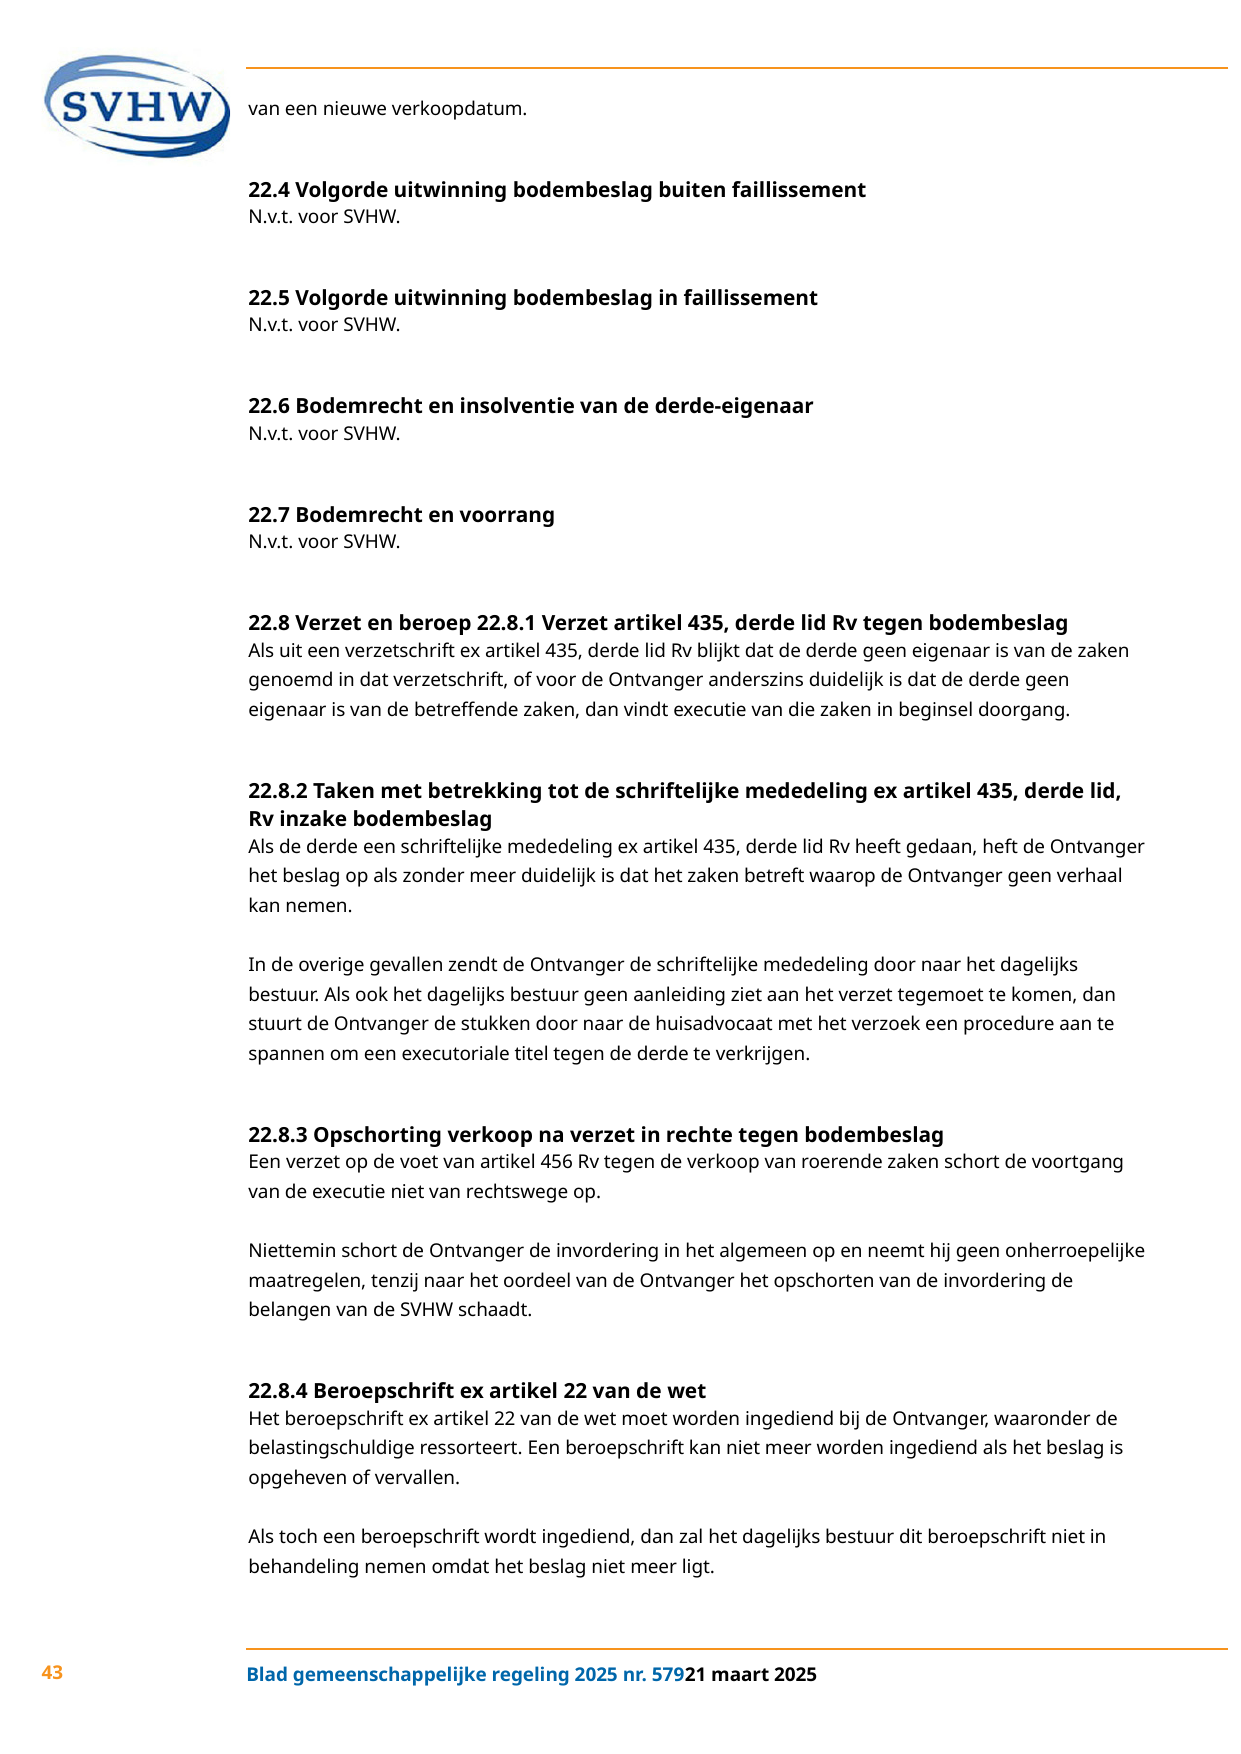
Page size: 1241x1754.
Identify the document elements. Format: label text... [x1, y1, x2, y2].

text Een verzet op de voet van artikel 456 Rv tegen de verkoop van roerende zaken schort de voortgang van de executie niet van rechtswege op. [248, 1148, 1152, 1204]
text Als de derde een schriftelijke mededeling ex artikel 435, derde lid Rv heeft gedaan, heft de Ontvanger het beslag op als zonder meer duidelijk is dat het zaken betreft waarop de Ontvanger geen verhaal kan nemen. [248, 833, 1152, 918]
text 22.8.4 Beroepschrift ex artikel 22 van de wet [248, 1376, 1152, 1405]
text 22.7 Bodemrecht en voorrang [248, 500, 1152, 528]
text 22.4 Volgorde uitwinning bodembeslag buiten faillissement [248, 175, 1152, 203]
text Niettemin schort de Ontvanger de invordering in het algemeen op en neemt hij geen onherroepelijke maatregelen, tenzij naar het oordeel van de Ontvanger het opschorten van de invordering de belangen van de SVHW schaadt. [248, 1237, 1152, 1322]
text 22.8 Verzet en beroep 22.8.1 Verzet artikel 435, derde lid Rv tegen bodembeslag [248, 608, 1152, 637]
text Als toch een beroepschrift wordt ingediend, dan zal het dagelijks bestuur dit beroepschrift niet in behandeling nemen omdat het beslag niet meer ligt. [248, 1523, 1152, 1578]
text N.v.t. voor SVHW. [248, 420, 1152, 446]
text 22.8.2 Taken met betrekking tot de schriftelijke mededeling ex artikel 435, derde lid, Rv inzake bodembeslag [248, 776, 1152, 833]
text 22.8.3 Opschorting verkoop na verzet in rechte tegen bodembeslag [248, 1120, 1152, 1148]
text N.v.t. voor SVHW. [248, 312, 1152, 337]
picture [41, 47, 231, 172]
text N.v.t. voor SVHW. [248, 203, 1152, 229]
text Als uit een verzetschrift ex artikel 435, derde lid Rv blijkt dat de derde geen eigenaar is van de zaken genoemd in dat verzetschrift, of voor de Ontvanger anderszins duidelijk is dat de derde geen eigenaar is van de betreffende zaken, dan vindt executie van die zaken in beginsel doorgang. [248, 637, 1152, 722]
text 22.5 Volgorde uitwinning bodembeslag in faillissement [248, 283, 1152, 312]
text van een nieuwe verkoopdatum. [248, 95, 1152, 121]
text In de overige gevallen zendt de Ontvanger de schriftelijke mededeling door naar het dagelijks bestuur. Als ook het dagelijks bestuur geen aanleiding ziet aan het verzet tegemoet te komen, dan stuurt de Ontvanger de stukken door naar de huisadvocaat met het verzoek een procedure aan te spannen om een executoriale titel tegen de derde te verkrijgen. [248, 951, 1152, 1066]
text Het beroepschrift ex artikel 22 van de wet moet worden ingediend bij de Ontvanger, waaronder de belastingschuldige ressorteert. Een beroepschrift kan niet meer worden ingediend als het beslag is opgeheven of vervallen. [248, 1405, 1152, 1490]
text 22.6 Bodemrecht en insolventie van de derde-eigenaar [248, 392, 1152, 420]
text N.v.t. voor SVHW. [248, 528, 1152, 554]
